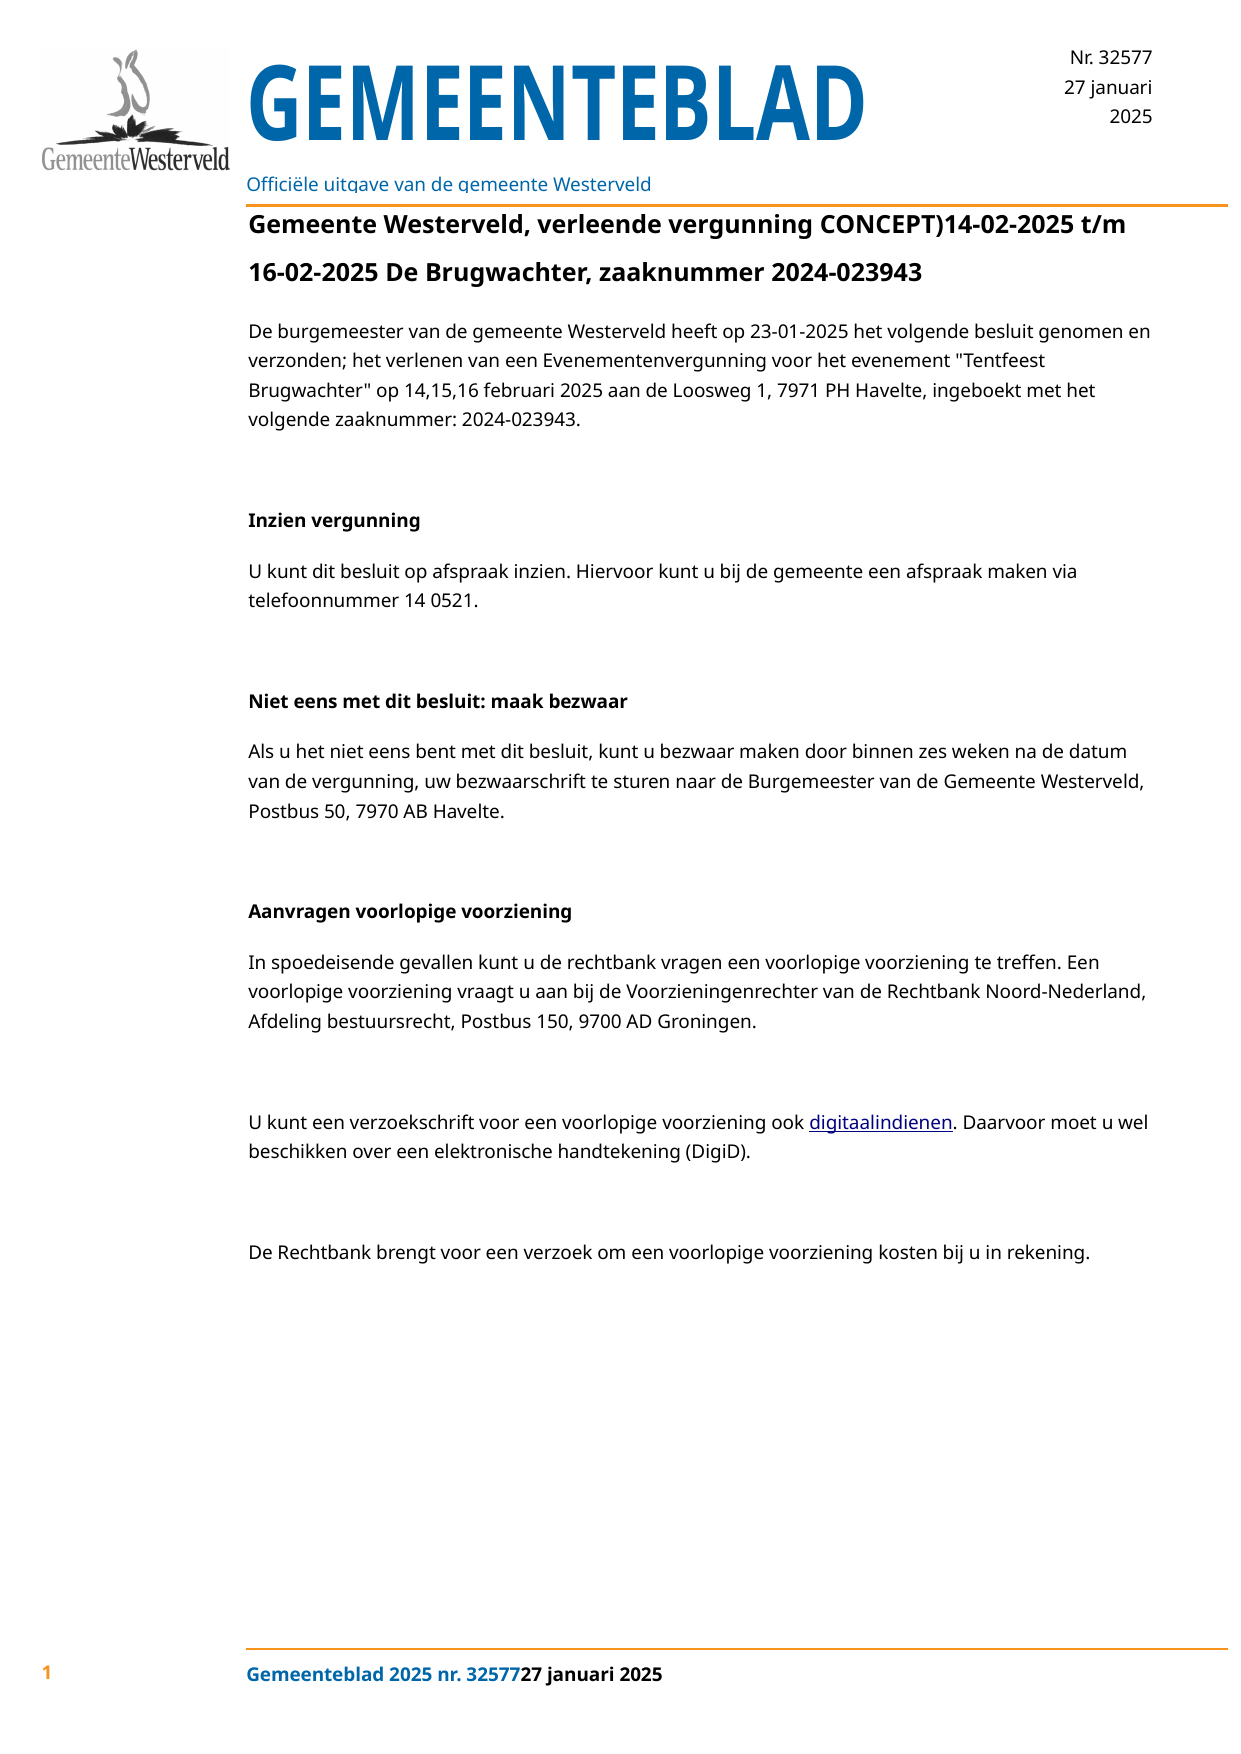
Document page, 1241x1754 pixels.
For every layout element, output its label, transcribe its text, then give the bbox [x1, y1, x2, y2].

text U kunt dit besluit op afspraak inzien. Hiervoor kunt u bij de gemeente een afspraak maken via telefoonnummer 14 0521. [248, 558, 1152, 613]
text Aanvragen voorlopige voorziening [248, 899, 1152, 924]
text Niet eens met dit besluit: maak bezwaar [248, 688, 1152, 714]
text In spoedeisende gevallen kunt u de rechtbank vragen een voorlopige voorziening te treffen. Een voorlopige voorziening vraagt u aan bij de Voorzieningenrechter van de Rechtbank Noord-Nederland, Afdeling bestuursrecht, Postbus 150, 9700 AD Groningen. [248, 949, 1152, 1034]
picture [41, 47, 231, 172]
text Inzien vergunning [248, 507, 1152, 533]
text Gemeente Westerveld, verleende vergunning CONCEPT)14-02-2025 t/m 16-02-2025 De Brugwachter, zaaknummer 2024-023943 [248, 207, 1152, 288]
text Als u het niet eens bent met dit besluit, kunt u bezwaar maken door binnen zes weken na de datum van de vergunning, uw bezwaarschrift te sturen naar de Burgemeester van de Gemeente Westerveld, Postbus 50, 7970 AB Havelte. [248, 739, 1152, 824]
text U kunt een verzoekschrift voor een voorlopige voorziening ook digitaalindienen. Daarvoor moet u wel beschikken over een elektronische handtekening (DigiD). [248, 1109, 1152, 1164]
text De Rechtbank brengt voor een verzoek om een voorlopige voorziening kosten bij u in rekening. [248, 1239, 1152, 1265]
text De burgemeester van de gemeente Westerveld heeft op 23-01-2025 het volgende besluit genomen en verzonden; het verlenen van een Evenementenvergunning voor het evenement "Tentfeest Brugwachter" op 14,15,16 februari 2025 aan de Loosweg 1, 7971 PH Havelte, ingeboekt met het volgende zaaknummer: 2024-023943. [248, 318, 1152, 432]
